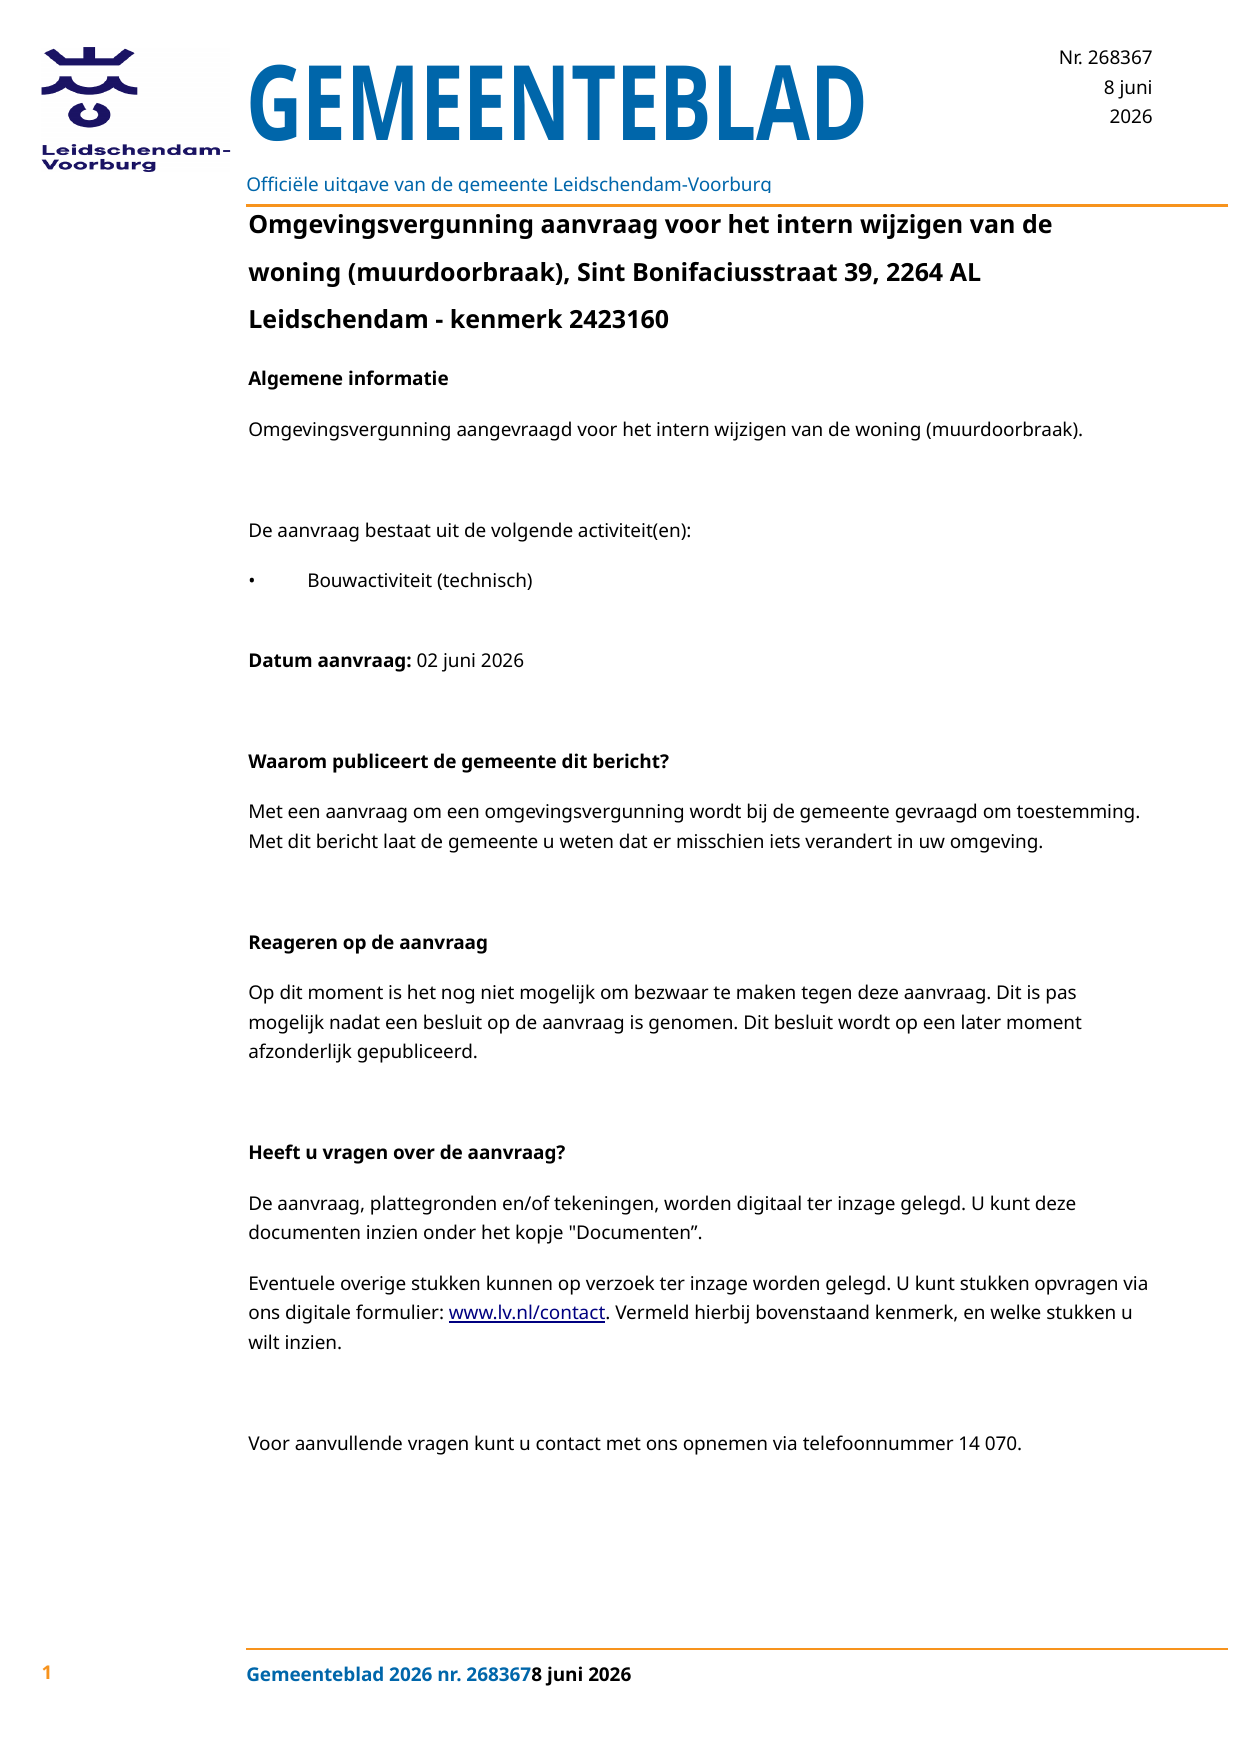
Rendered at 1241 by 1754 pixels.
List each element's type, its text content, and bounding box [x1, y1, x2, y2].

text Omgevingsvergunning aangevraagd voor het intern wijzigen van de woning (muurdoorbraak). [248, 416, 1152, 442]
text Datum aanvraag: 02 juni 2026 [248, 647, 1152, 673]
text Voor aanvullende vragen kunt u contact met ons opnemen via telefoonnummer 14 070. [248, 1430, 1152, 1455]
text Met een aanvraag om een omgevingsvergunning wordt bij de gemeente gevraagd om toestemming. Met dit bericht laat de gemeente u weten dat er misschien iets verandert in uw omgeving. [248, 798, 1152, 854]
picture [41, 47, 231, 172]
text Heeft u vragen over de aanvraag? [248, 1139, 1152, 1165]
text Op dit moment is het nog niet mogelijk om bezwaar te maken tegen deze aanvraag. Dit is pas mogelijk nadat een besluit op de aanvraag is genomen. Dit besluit wordt op een later moment afzonderlijk gepubliceerd. [248, 979, 1152, 1064]
text De aanvraag, plattegronden en/of tekeningen, worden digitaal ter inzage gelegd. U kunt deze documenten inzien onder het kopje "Documenten”. [248, 1190, 1152, 1245]
text Waarom publiceert de gemeente dit bericht? [248, 748, 1152, 774]
text Omgevingsvergunning aanvraag voor het intern wijzigen van de woning (muurdoorbraak), Sint Bonifaciusstraat 39, 2264 AL Leidschendam - kenmerk 2423160 [248, 207, 1152, 336]
text De aanvraag bestaat uit de volgende activiteit(en): [248, 517, 1152, 542]
text Eventuele overige stukken kunnen op verzoek ter inzage worden gelegd. U kunt stukken opvragen via ons digitale formulier: www.lv.nl/contact. Vermeld hierbij bovenstaand kenmerk, en welke stukken u wilt inzien. [248, 1270, 1152, 1354]
list Bouwactiviteit (technisch) [248, 567, 1152, 593]
text Algemene informatie [248, 366, 1152, 391]
text Reageren op de aanvraag [248, 929, 1152, 954]
